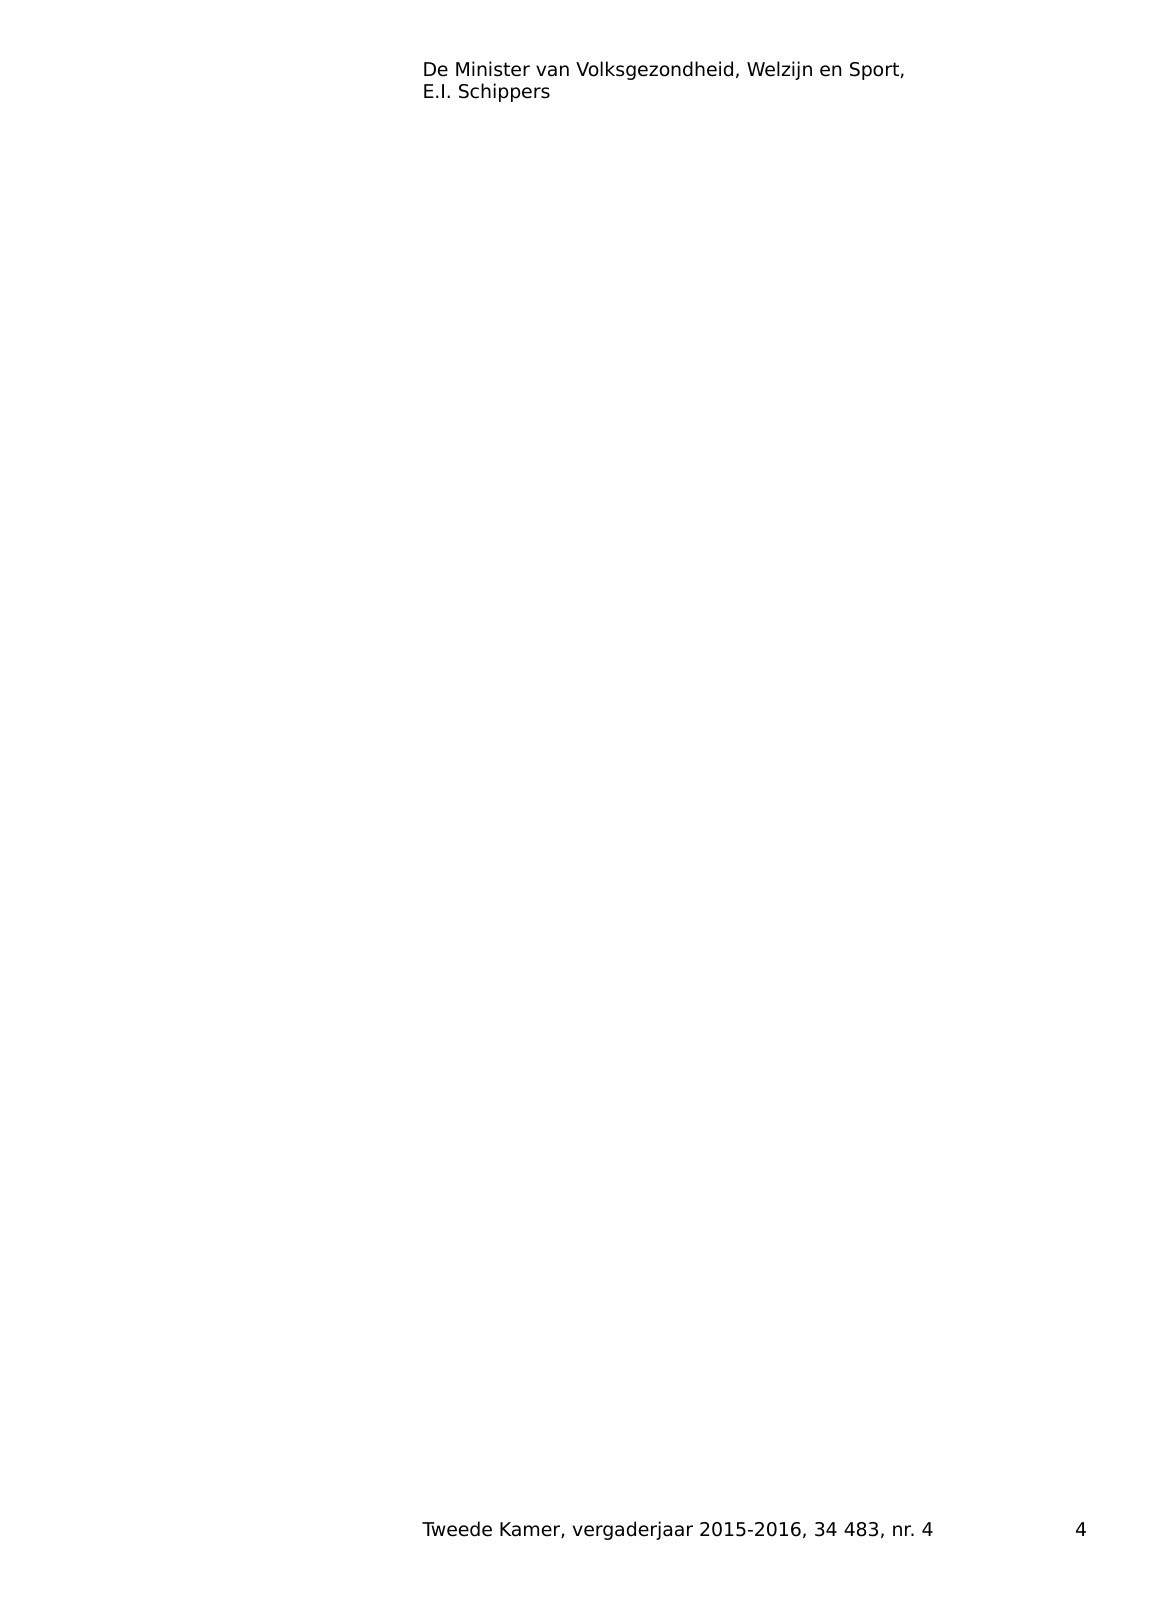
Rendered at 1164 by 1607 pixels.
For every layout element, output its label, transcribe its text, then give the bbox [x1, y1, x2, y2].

text De Minister van Volksgezondheid, Welzijn en Sport, E.I. Schippers [422, 59, 1087, 103]
